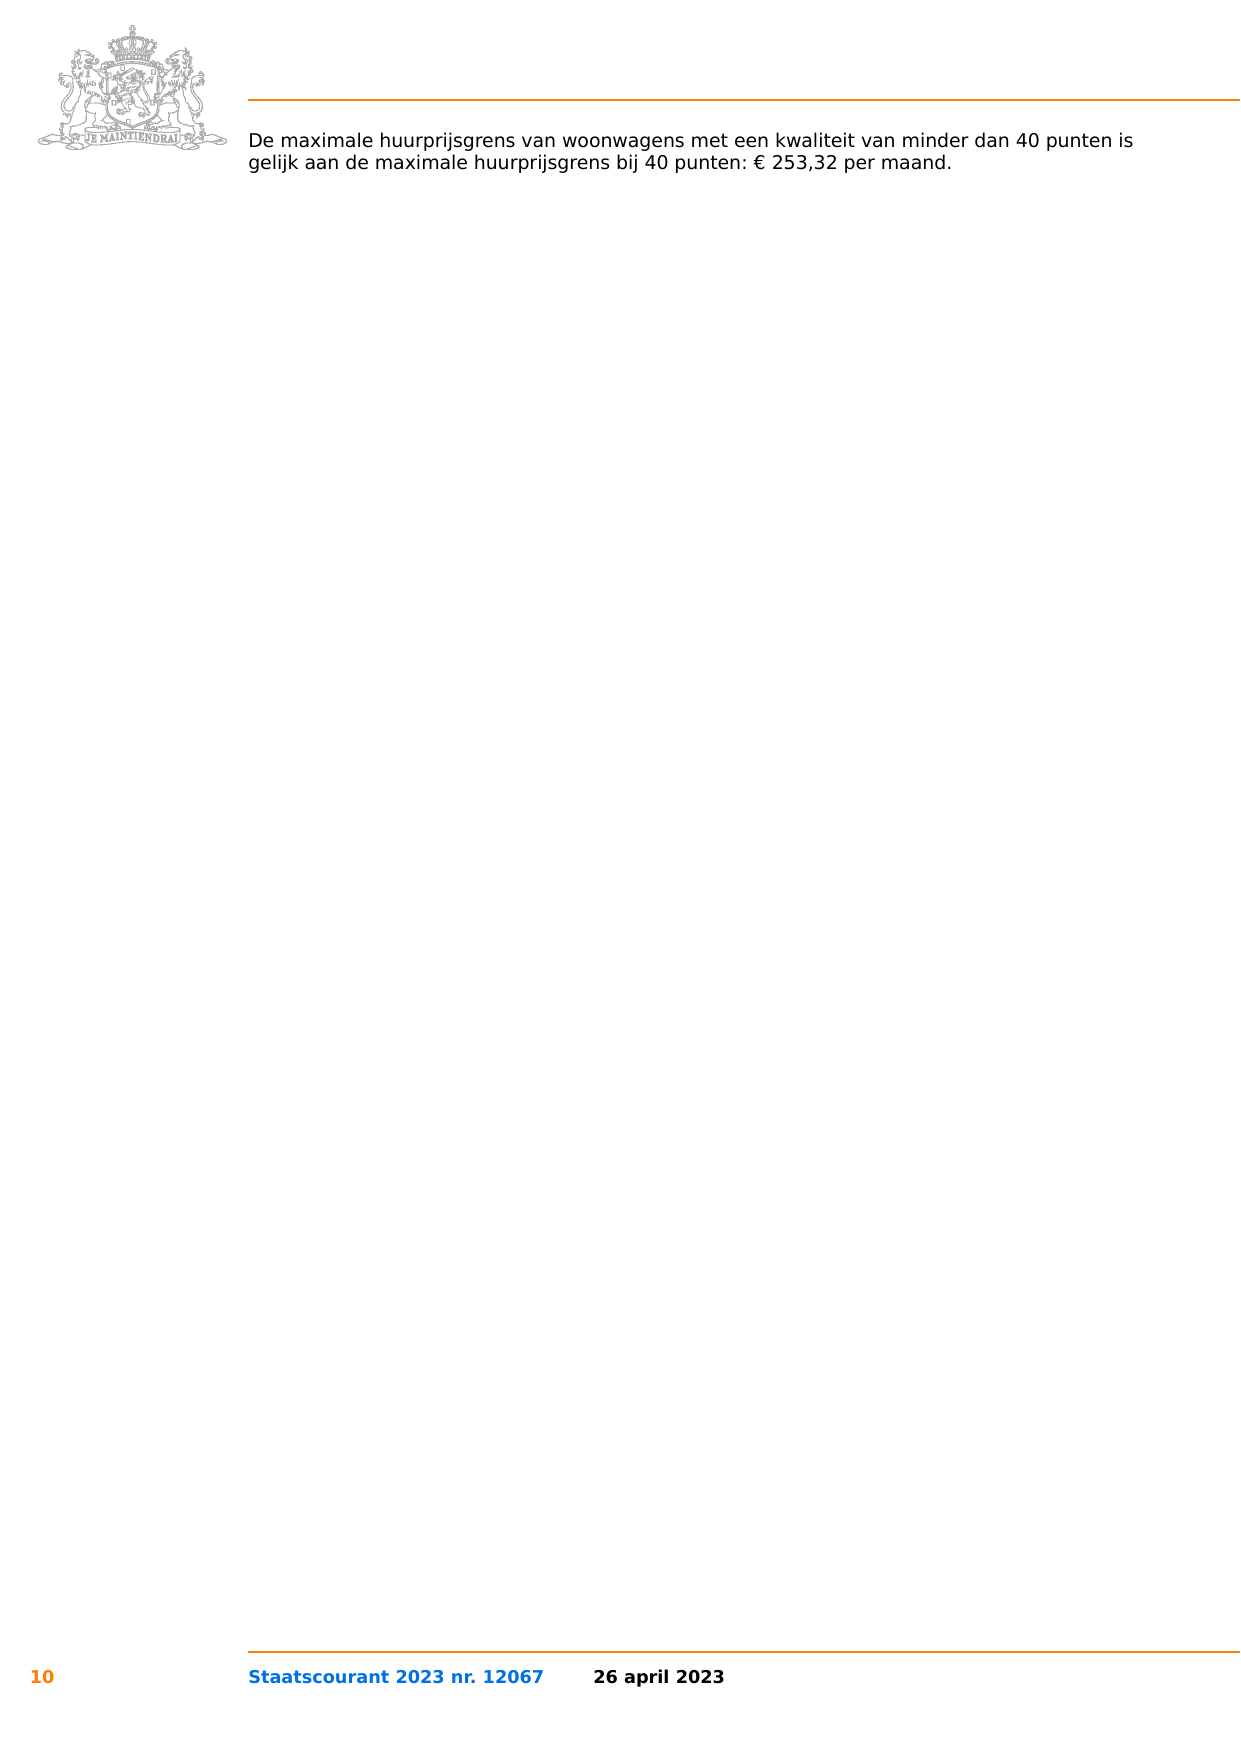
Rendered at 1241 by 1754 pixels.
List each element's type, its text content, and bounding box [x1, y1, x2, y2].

text De maximale huurprijsgrens van woonwagens met een kwaliteit van minder dan 40 punten is gelijk aan de maximale huurprijsgrens bij 40 punten: € 253,32 per maand. [248, 130, 1163, 174]
picture [38, 25, 227, 150]
